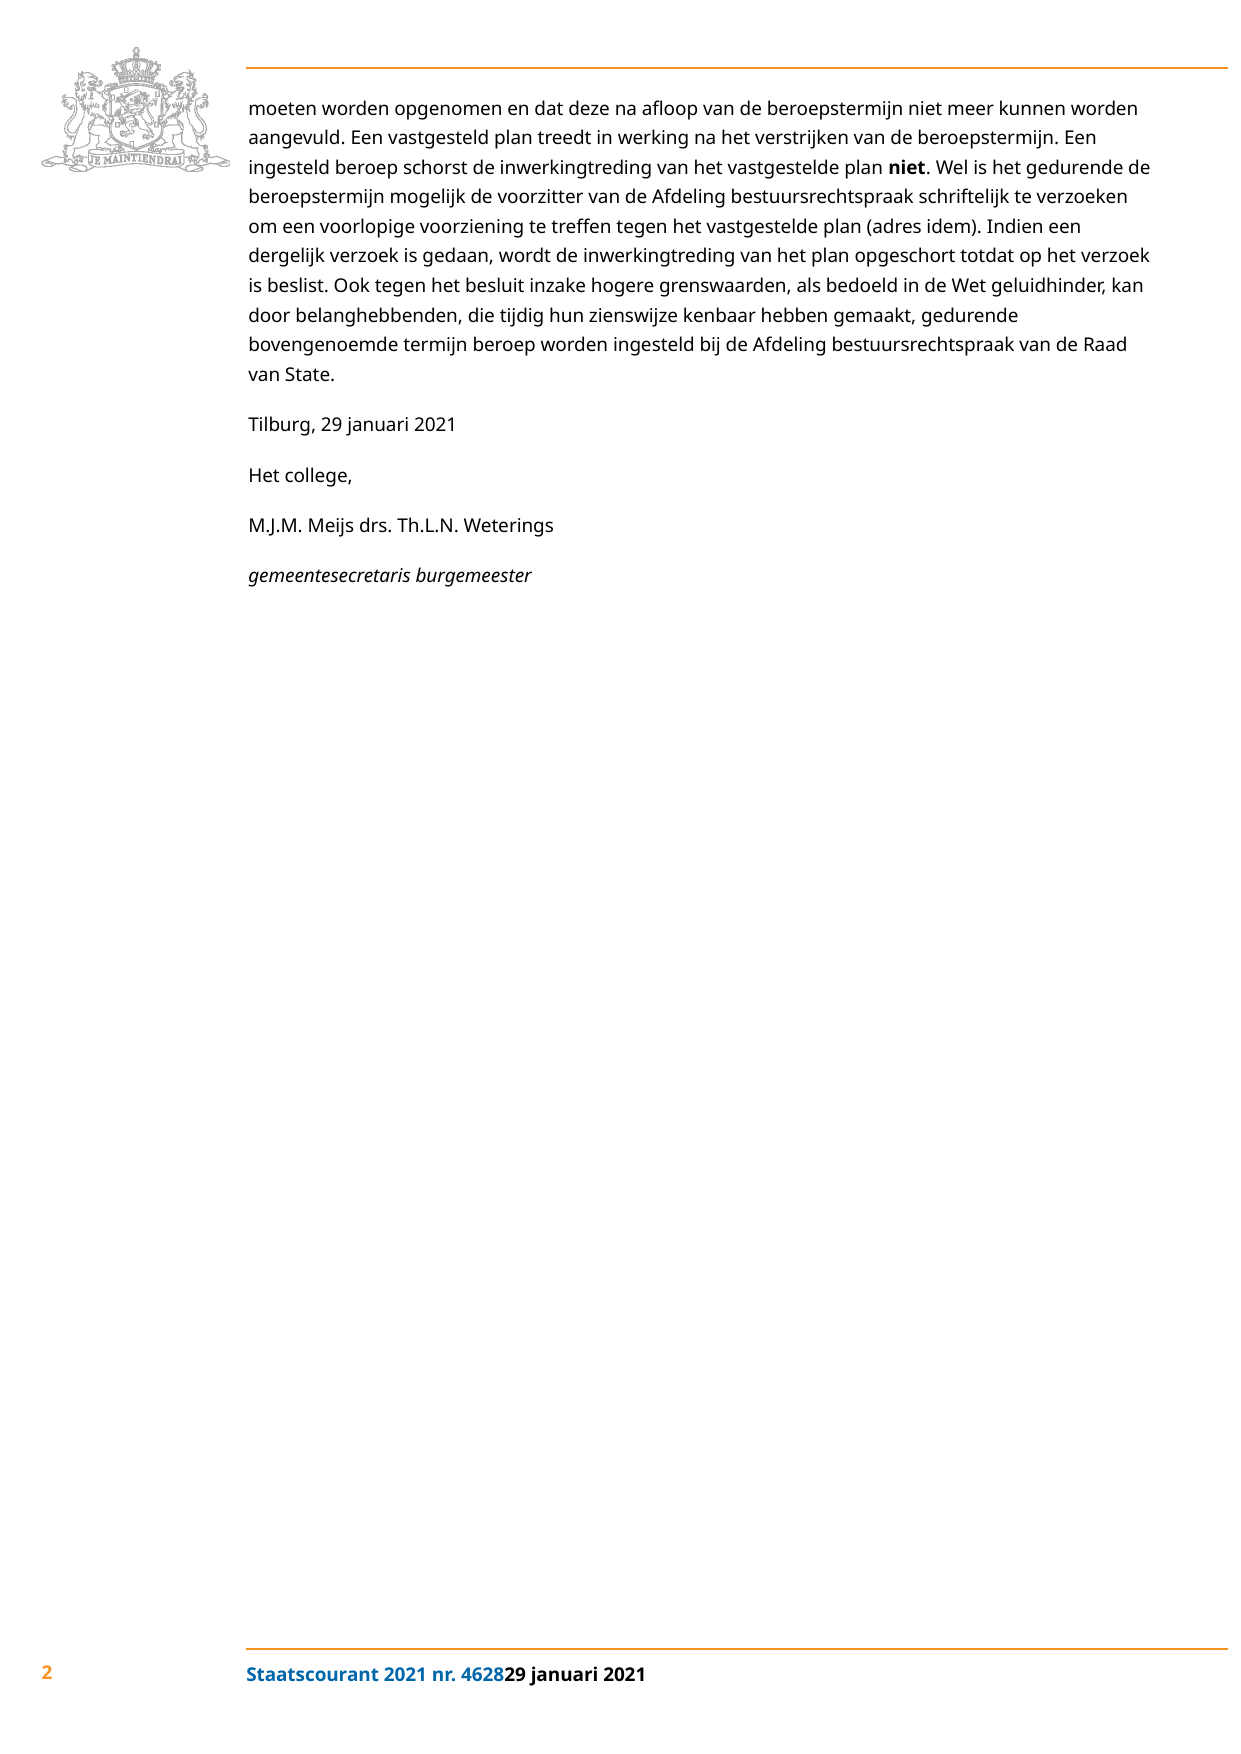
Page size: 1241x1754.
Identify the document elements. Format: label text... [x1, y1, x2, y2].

text M.J.M. Meijs drs. Th.L.N. Weterings [248, 512, 1152, 538]
picture [41, 47, 231, 172]
text Tilburg, 29 januari 2021 [248, 411, 1152, 437]
text gemeentesecretaris burgemeester [248, 563, 1152, 588]
text Het college, [248, 462, 1152, 488]
text moeten worden opgenomen en dat deze na afloop van de beroepstermijn niet meer kunnen worden aangevuld. Een vastgesteld plan treedt in werking na het verstrijken van de beroepstermijn. Een ingesteld beroep schorst de inwerkingtreding van het vastgestelde plan niet. Wel is het gedurende de beroepstermijn mogelijk de voorzitter van de Afdeling bestuursrechtspraak schriftelijk te verzoeken om een voorlopige voorziening te treffen tegen het vastgestelde plan (adres idem). Indien een dergelijk verzoek is gedaan, wordt de inwerkingtreding van het plan opgeschort totdat op het verzoek is beslist. Ook tegen het besluit inzake hogere grenswaarden, als bedoeld in de Wet geluidhinder, kan door belanghebbenden, die tijdig hun zienswijze kenbaar hebben gemaakt, gedurende bovengenoemde termijn beroep worden ingesteld bij de Afdeling bestuursrechtspraak van de Raad van State. [248, 95, 1152, 387]
